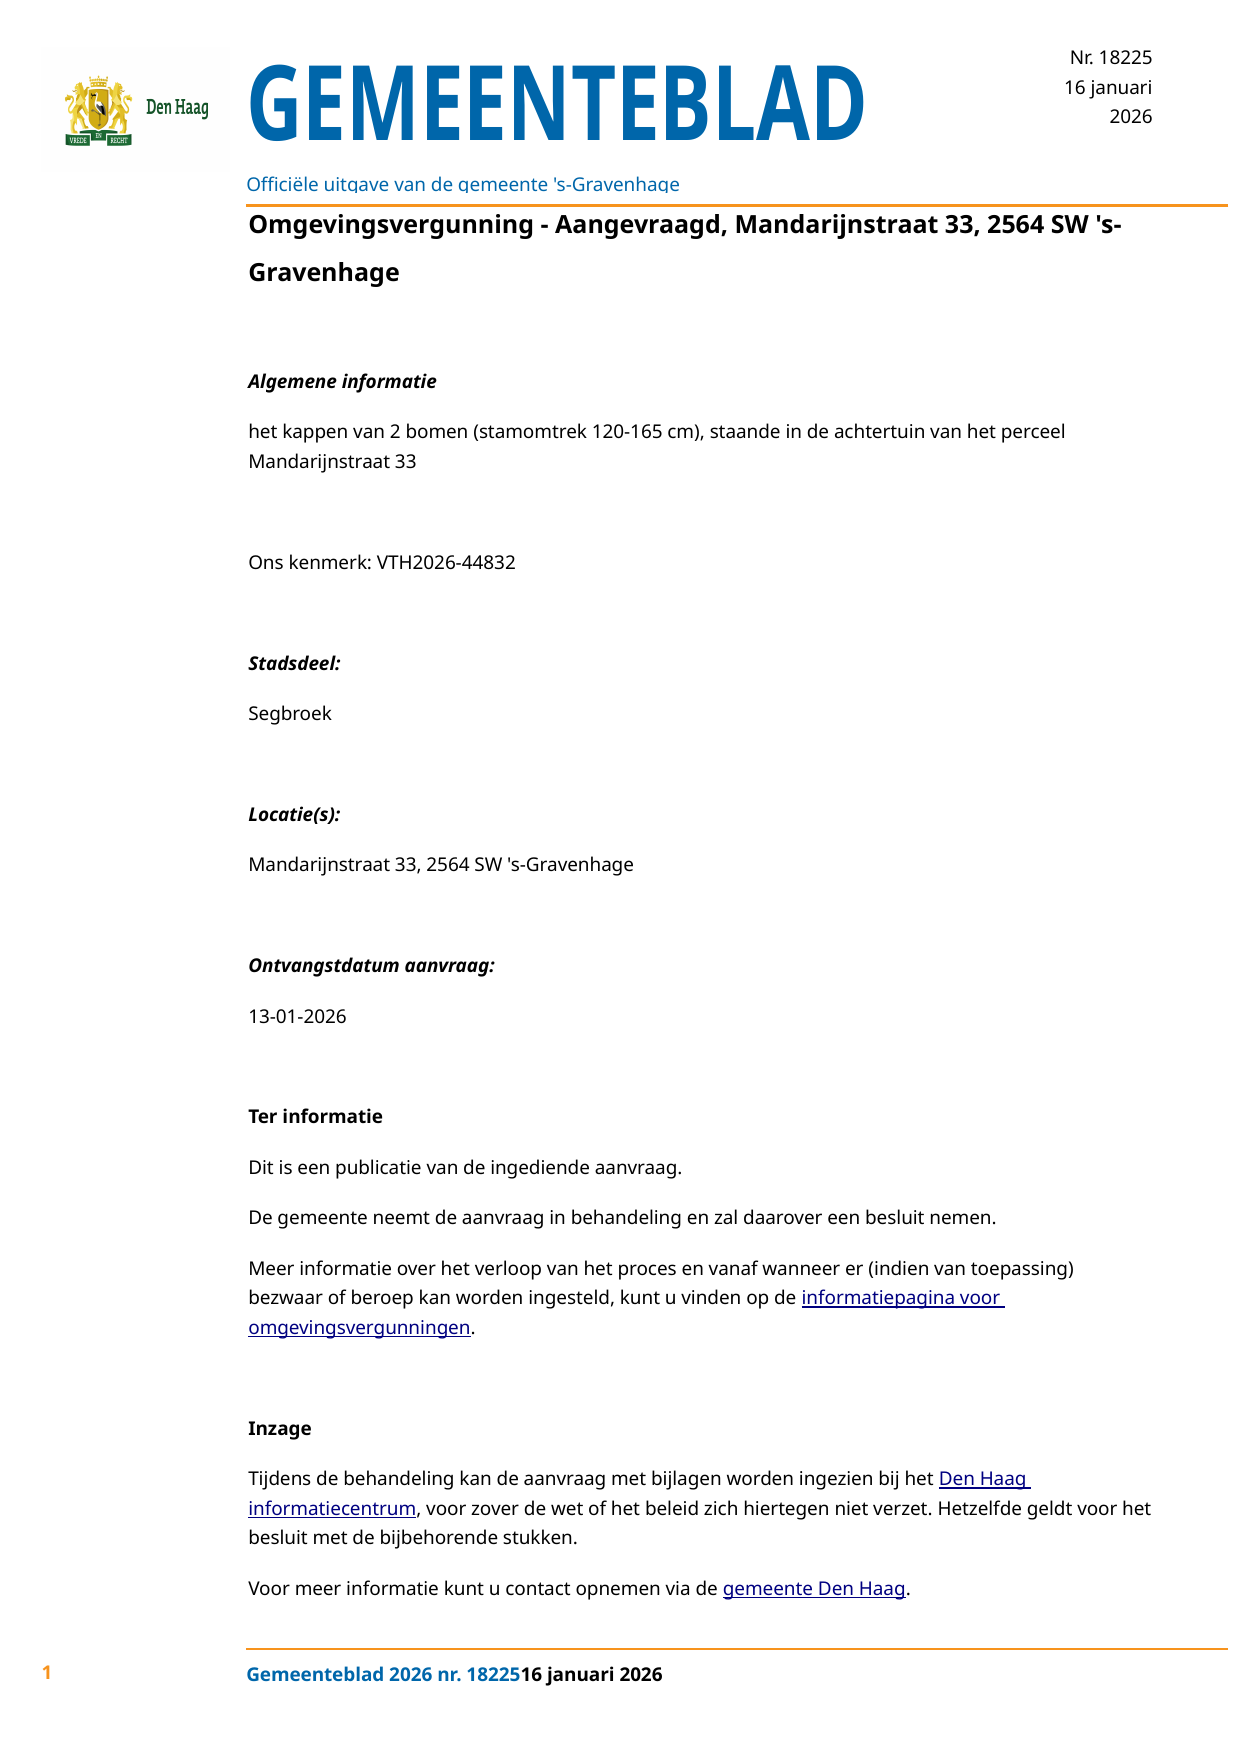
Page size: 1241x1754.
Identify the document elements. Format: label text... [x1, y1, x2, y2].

text Voor meer informatie kunt u contact opnemen via de gemeente Den Haag. [248, 1575, 1152, 1601]
text 13-01-2026 [248, 1003, 1152, 1029]
text Segbroek [248, 700, 1152, 726]
text Dit is een publicatie van de ingediende aanvraag. [248, 1154, 1152, 1180]
text Mandarijnstraat 33, 2564 SW 's-Gravenhage [248, 852, 1152, 877]
text Tijdens de behandeling kan de aanvraag met bijlagen worden ingezien bij het Den Haag informatiecentrum, voor zover de wet of het beleid zich hiertegen niet verzet. Hetzelfde geldt voor het besluit met de bijbehorende stukken. [248, 1465, 1152, 1550]
text Ter informatie [248, 1104, 1152, 1129]
text Locatie(s): [248, 801, 1152, 827]
text Omgevingsvergunning - Aangevraagd, Mandarijnstraat 33, 2564 SW 's-Gravenhage [248, 207, 1152, 288]
text Meer informatie over het verloop van het proces en vanaf wanneer er (indien van toepassing) bezwaar of beroep kan worden ingesteld, kunt u vinden op de informatiepagina voor omgevingsvergunningen. [248, 1255, 1152, 1340]
text Inzage [248, 1415, 1152, 1441]
text De gemeente neemt de aanvraag in behandeling en zal daarover een besluit nemen. [248, 1204, 1152, 1230]
text Ontvangstdatum aanvraag: [248, 952, 1152, 978]
picture [41, 47, 231, 172]
text het kappen van 2 bomen (stamomtrek 120-165 cm), staande in de achtertuin van het perceel Mandarijnstraat 33 [248, 419, 1152, 474]
text Ons kenmerk: VTH2026-44832 [248, 549, 1152, 575]
text Stadsdeel: [248, 650, 1152, 676]
text Algemene informatie [248, 368, 1152, 394]
